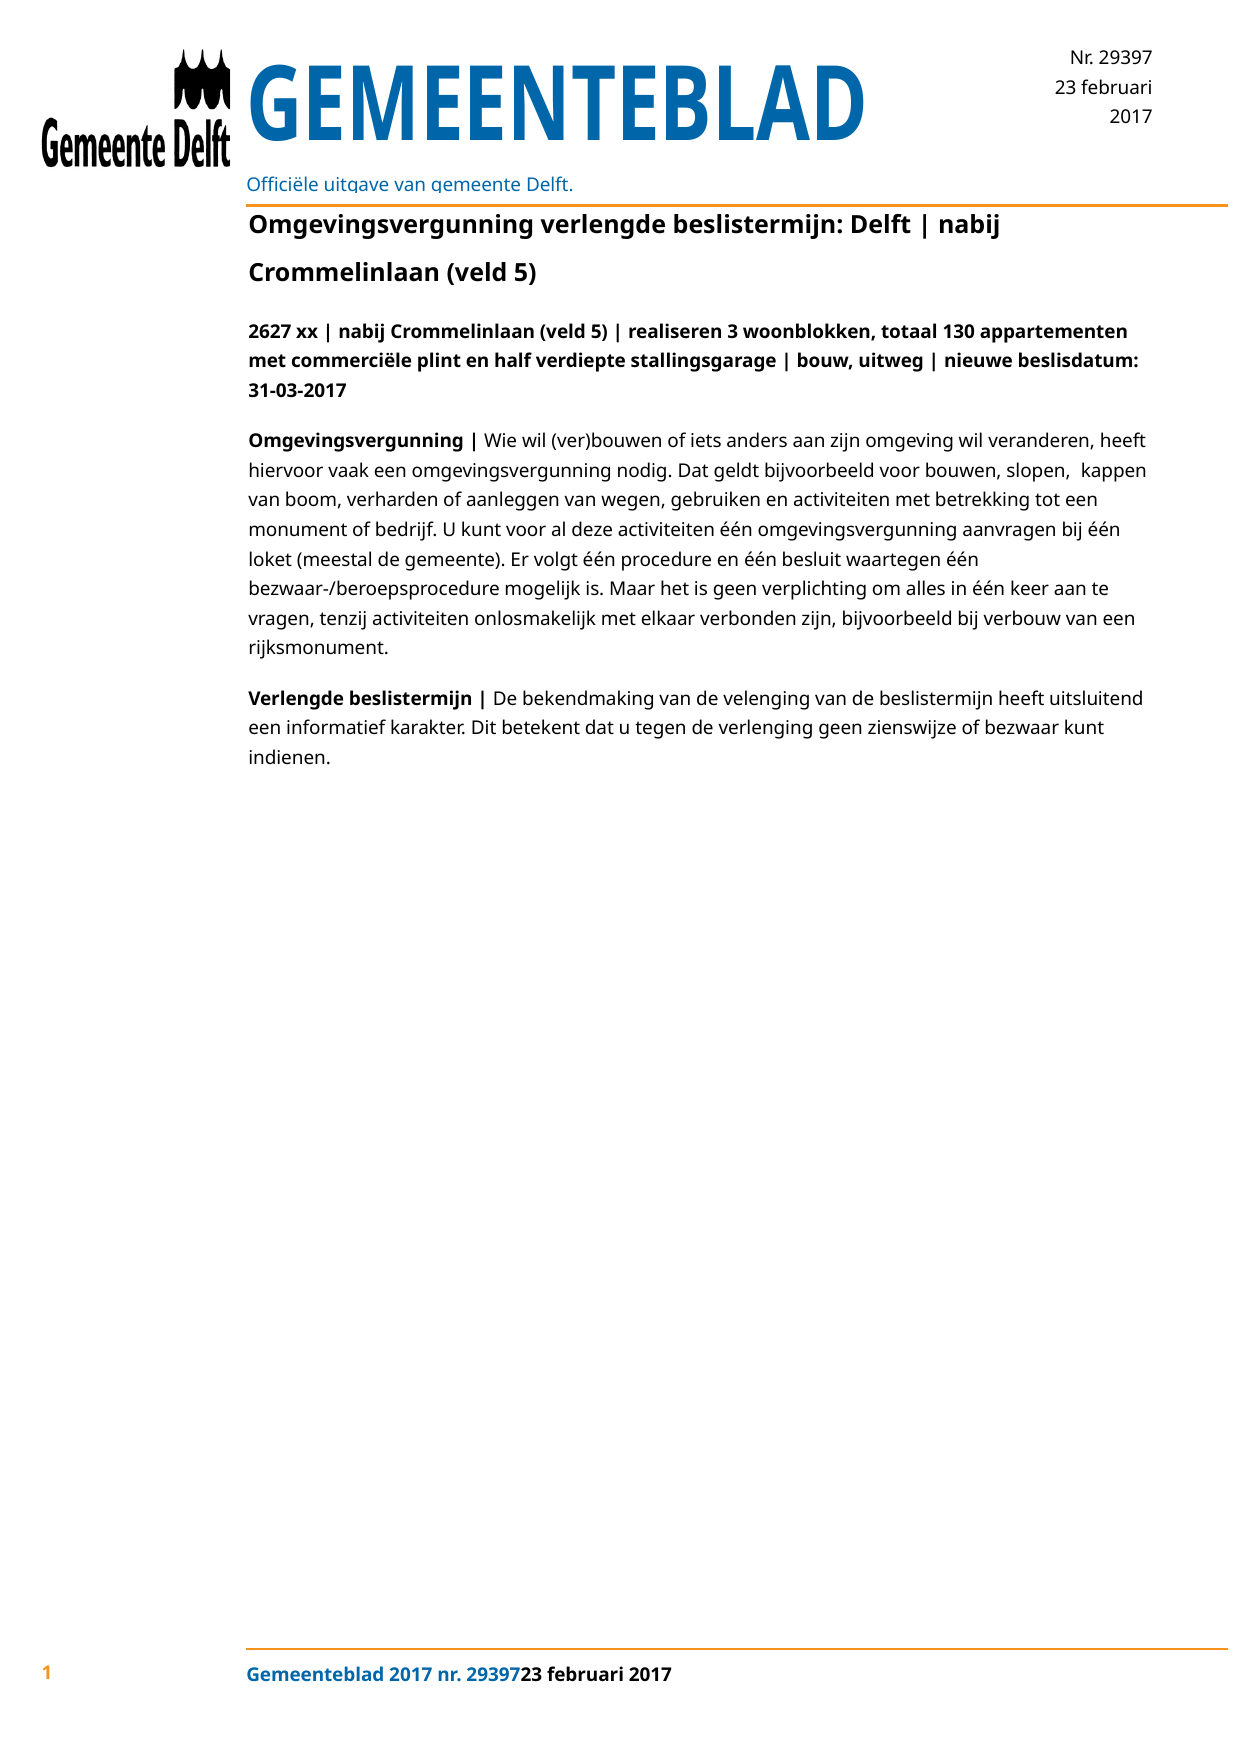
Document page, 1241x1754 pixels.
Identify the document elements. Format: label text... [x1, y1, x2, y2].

text Verlengde beslistermijn | De bekendmaking van de velenging van de beslistermijn heeft uitsluitend een informatief karakter. Dit betekent dat u tegen de verlenging geen zienswijze of bezwaar kunt indienen. [248, 685, 1152, 770]
picture [41, 47, 231, 172]
text Omgevingsvergunning | Wie wil (ver)bouwen of iets anders aan zijn omgeving wil veranderen, heeft hiervoor vaak een omgevingsvergunning nodig. Dat geldt bijvoorbeeld voor bouwen, slopen, kappen van boom, verharden of aanleggen van wegen, gebruiken en activiteiten met betrekking tot een monument of bedrijf. U kunt voor al deze activiteiten één omgevingsvergunning aanvragen bij één loket (meestal de gemeente). Er volgt één procedure en één besluit waartegen één bezwaar-/beroepsprocedure mogelijk is. Maar het is geen verplichting om alles in één keer aan te vragen, tenzij activiteiten onlosmakelijk met elkaar verbonden zijn, bijvoorbeeld bij verbouw van een rijksmonument. [248, 427, 1152, 660]
text Omgevingsvergunning verlengde beslistermijn: Delft | nabij Crommelinlaan (veld 5) [248, 207, 1152, 288]
text 2627 xx | nabij Crommelinlaan (veld 5) | realiseren 3 woonblokken, totaal 130 appartementen met commerciële plint en half verdiepte stallingsgarage | bouw, uitweg | nieuwe beslisdatum: 31-03-2017 [248, 318, 1152, 403]
